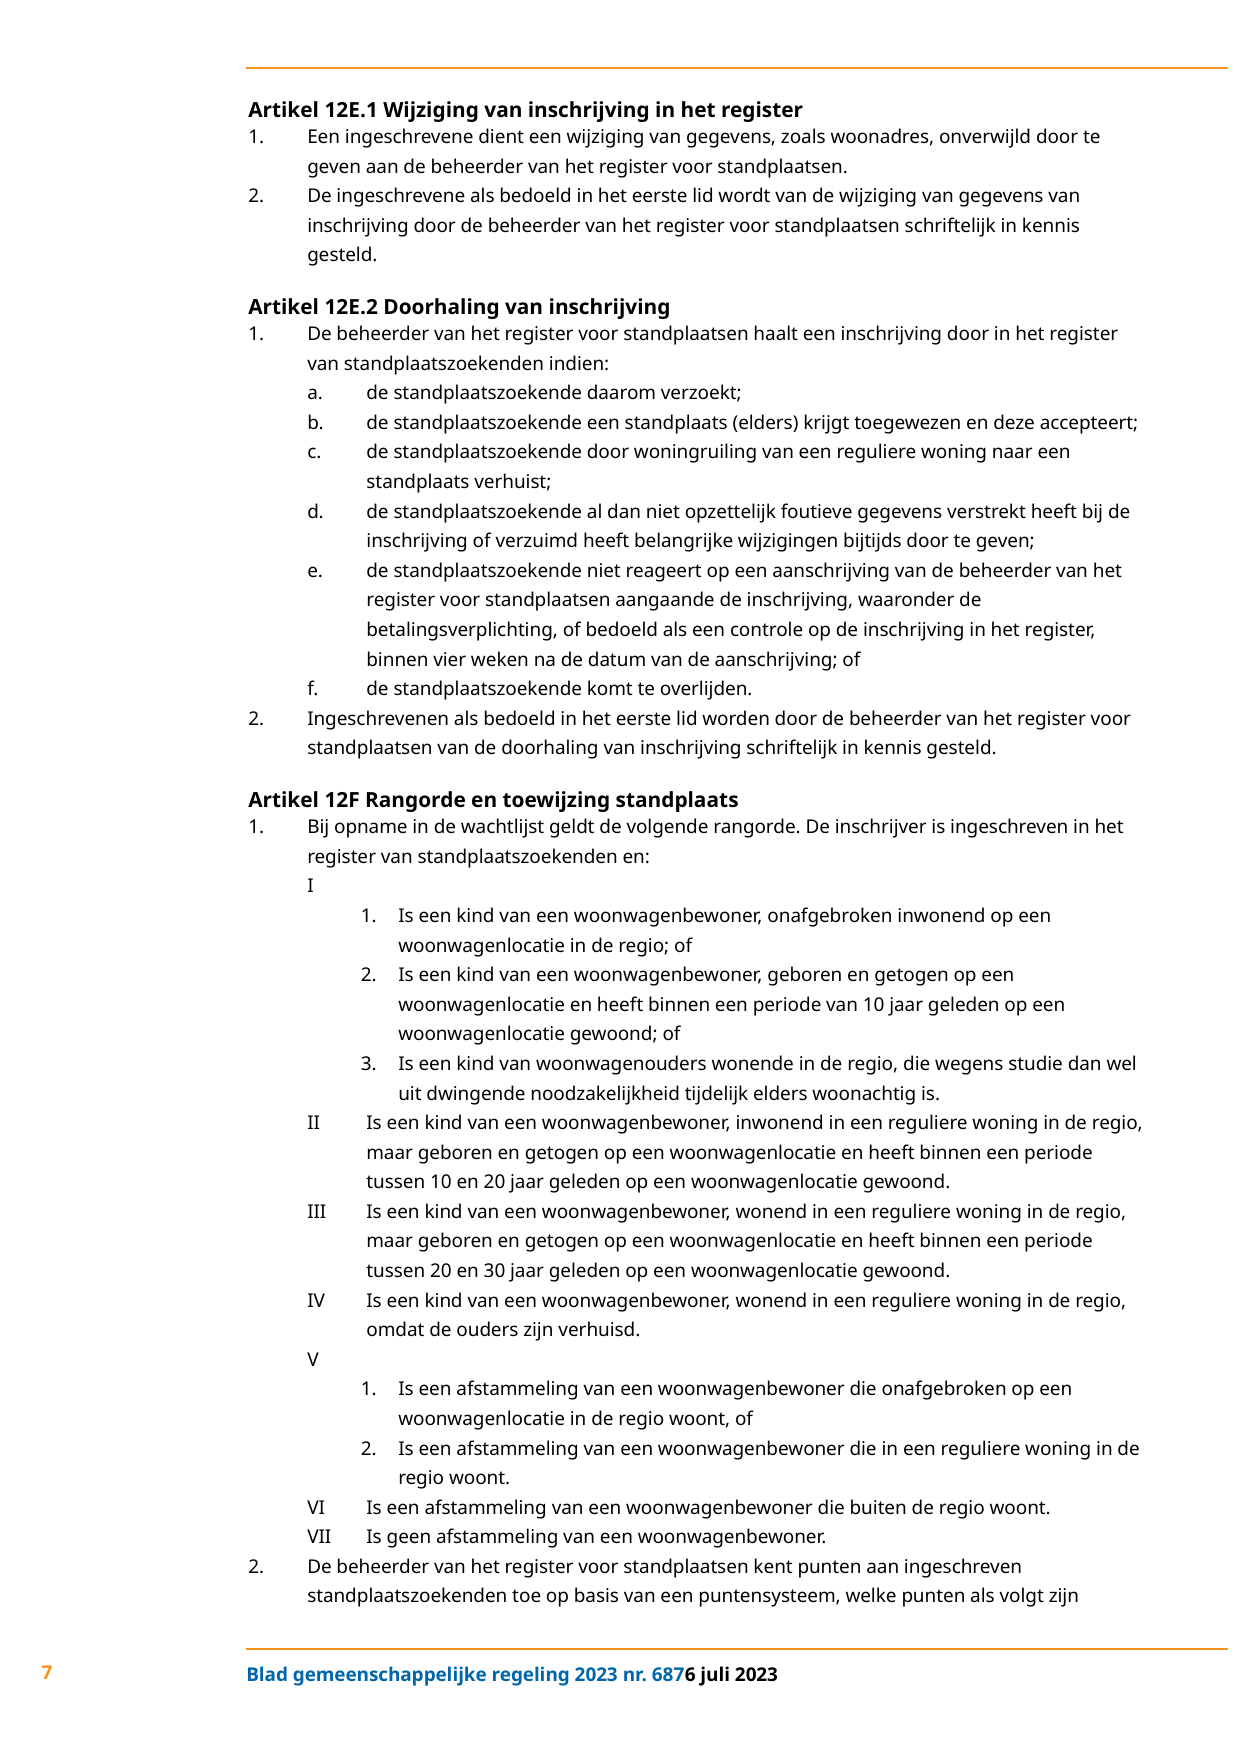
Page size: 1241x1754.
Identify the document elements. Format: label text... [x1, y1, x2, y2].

list de standplaatszoekende daarom verzoekt; [307, 379, 1152, 405]
list Is een kind van een woonwagenbewoner, onafgebroken inwonend op een woonwagenlocatie in de regio; of [361, 902, 1152, 957]
list Is een kind van een woonwagenbewoner, wonend in een reguliere woning in de regio, omdat de ouders zijn verhuisd. [307, 1287, 1152, 1342]
list Bij opname in de wachtlijst geldt de volgende rangorde. De inschrijver is ingeschreven in het register van standplaatszoekenden en: [248, 813, 1152, 869]
list de standplaatszoekende niet reageert op een aanschrijving van de beheerder van het register voor standplaatsen aangaande de inschrijving, waaronder de betalingsverplichting, of bedoeld als een controle op de inschrijving in het register, binnen vier weken na de datum van de aanschrijving; of [307, 557, 1152, 672]
list De beheerder van het register voor standplaatsen kent punten aan ingeschreven standplaatszoekenden toe op basis van een puntensysteem, welke punten als volgt zijn [248, 1553, 1152, 1608]
list Is een kind van een woonwagenbewoner, wonend in een reguliere woning in de regio, maar geboren en getogen op een woonwagenlocatie en heeft binnen een periode tussen 20 en 30 jaar geleden op een woonwagenlocatie gewoond. [307, 1198, 1152, 1283]
list Is een afstammeling van een woonwagenbewoner die in een reguliere woning in de regio woont. [361, 1435, 1152, 1490]
text Artikel 12E.1 Wijziging van inschrijving in het register [248, 95, 1152, 123]
list De ingeschrevene als bedoeld in het eerste lid wordt van de wijziging van gegevens van inschrijving door de beheerder van het register voor standplaatsen schriftelijk in kennis gesteld. [248, 182, 1152, 267]
text Artikel 12F Rangorde en toewijzing standplaats [248, 785, 1152, 813]
list De beheerder van het register voor standplaatsen haalt een inschrijving door in het register van standplaatszoekenden indien: [248, 320, 1152, 376]
list Ingeschrevenen als bedoeld in het eerste lid worden door de beheerder van het register voor standplaatsen van de doorhaling van inschrijving schriftelijk in kennis gesteld. [248, 705, 1152, 760]
picture [41, 47, 231, 172]
list Is een kind van een woonwagenbewoner, geboren en getogen op een woonwagenlocatie en heeft binnen een periode van 10 jaar geleden op een woonwagenlocatie gewoond; of [361, 961, 1152, 1046]
list Is een afstammeling van een woonwagenbewoner die buiten de regio woont. [307, 1494, 1152, 1519]
list Is een kind van een woonwagenbewoner, inwonend in een reguliere woning in de regio, maar geboren en getogen op een woonwagenlocatie en heeft binnen een periode tussen 10 en 20 jaar geleden op een woonwagenlocatie gewoond. [307, 1109, 1152, 1194]
list Een ingeschrevene dient een wijziging van gegevens, zoals woonadres, onverwijld door te geven aan de beheerder van het register voor standplaatsen. [248, 123, 1152, 178]
list Is geen afstammeling van een woonwagenbewoner. [307, 1523, 1152, 1549]
list Is een afstammeling van een woonwagenbewoner die onafgebroken op een woonwagenlocatie in de regio woont, of [361, 1376, 1152, 1431]
list Is een kind van woonwagenouders wonende in de regio, die wegens studie dan wel uit dwingende noodzakelijkheid tijdelijk elders woonachtig is. [361, 1050, 1152, 1105]
list de standplaatszoekende een standplaats (elders) krijgt toegewezen en deze accepteert; [307, 409, 1152, 435]
list de standplaatszoekende door woningruiling van een reguliere woning naar een standplaats verhuist; [307, 439, 1152, 494]
text Artikel 12E.2 Doorhaling van inschrijving [248, 292, 1152, 320]
list de standplaatszoekende al dan niet opzettelijk foutieve gegevens verstrekt heeft bij de inschrijving of verzuimd heeft belangrijke wijzigingen bijtijds door te geven; [307, 498, 1152, 553]
list de standplaatszoekende komt te overlijden. [307, 675, 1152, 701]
